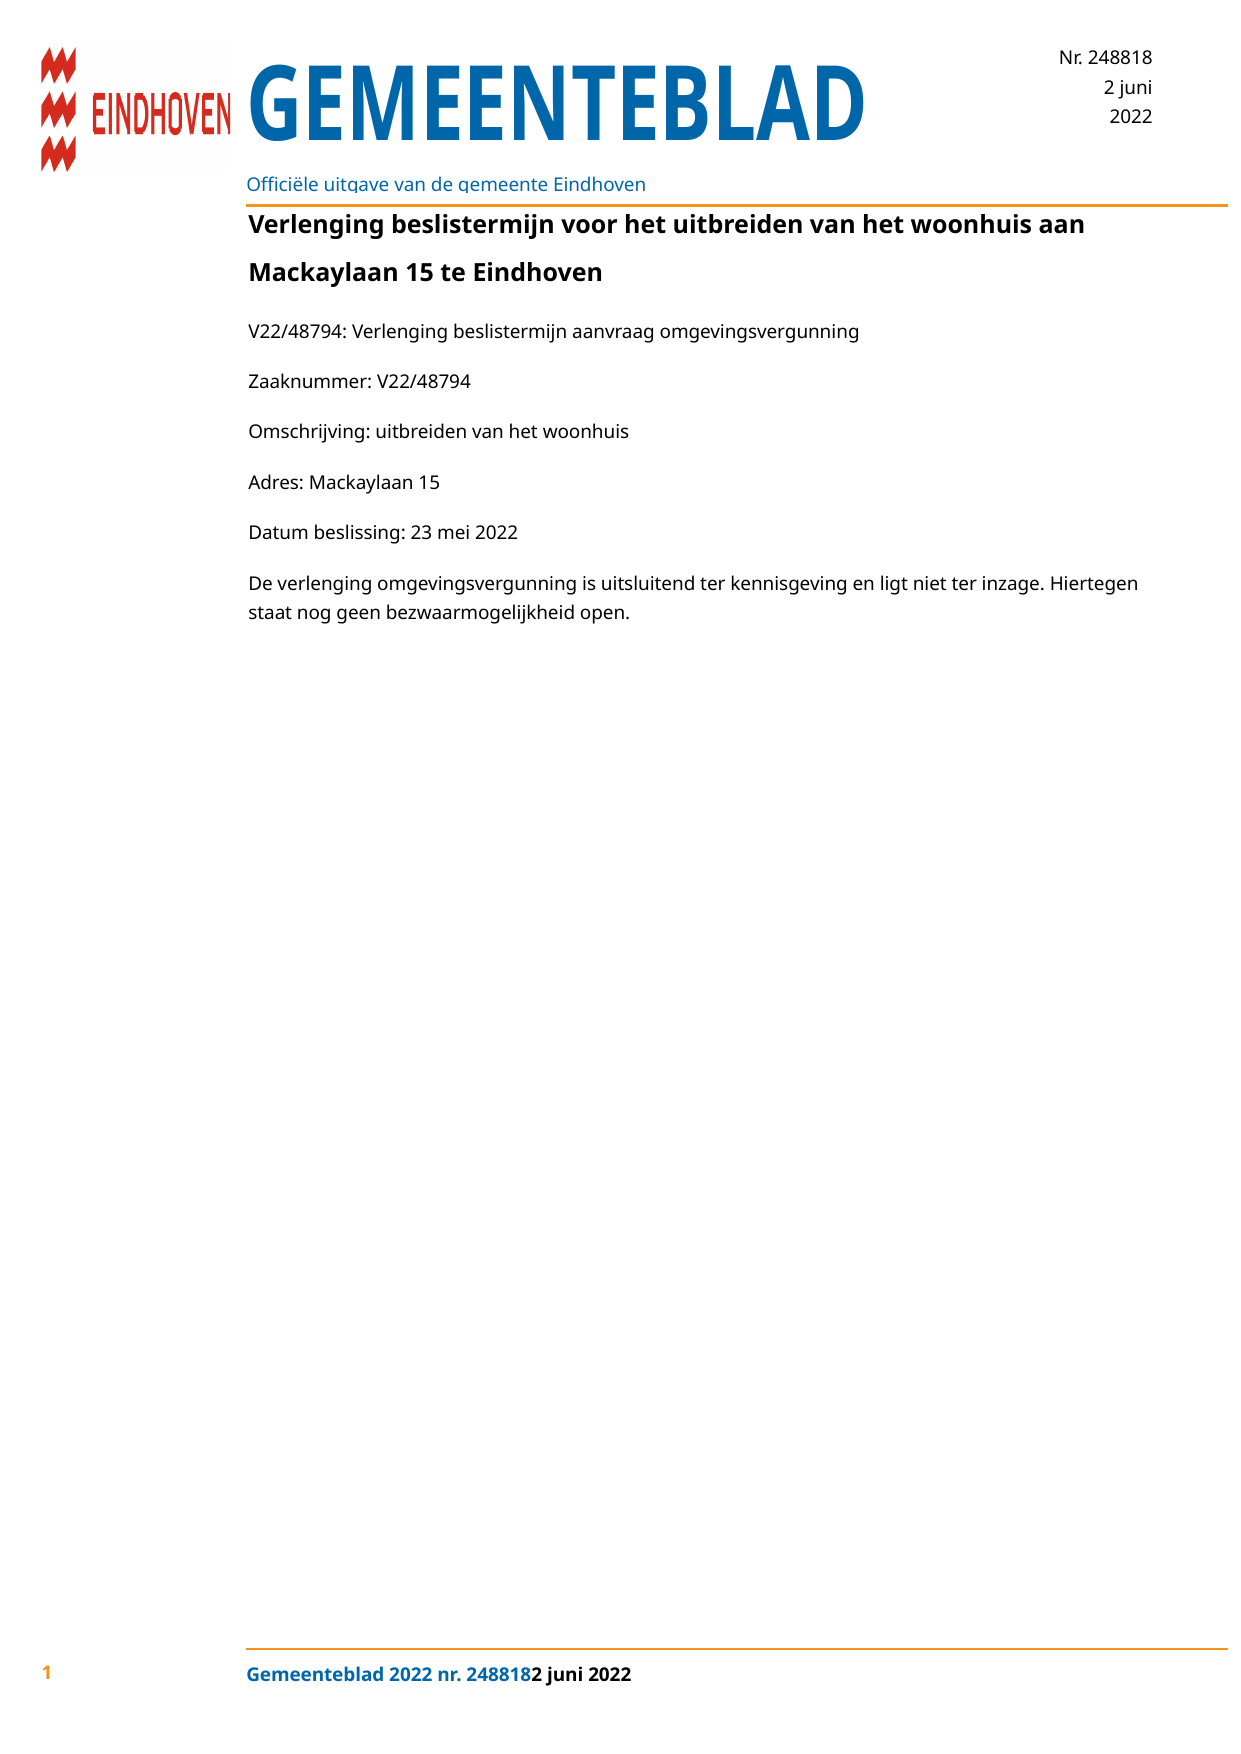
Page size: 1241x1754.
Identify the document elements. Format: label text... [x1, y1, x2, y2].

text De verlenging omgevingsvergunning is uitsluitend ter kennisgeving en ligt niet ter inzage. Hiertegen staat nog geen bezwaarmogelijkheid open. [248, 570, 1152, 625]
text Adres: Mackaylaan 15 [248, 469, 1152, 495]
text Datum beslissing: 23 mei 2022 [248, 519, 1152, 545]
text V22/48794: Verlenging beslistermijn aanvraag omgevingsvergunning [248, 318, 1152, 344]
picture [41, 47, 231, 172]
text Zaaknummer: V22/48794 [248, 368, 1152, 394]
text Verlenging beslistermijn voor het uitbreiden van het woonhuis aan Mackaylaan 15 te Eindhoven [248, 207, 1152, 288]
text Omschrijving: uitbreiden van het woonhuis [248, 419, 1152, 444]
